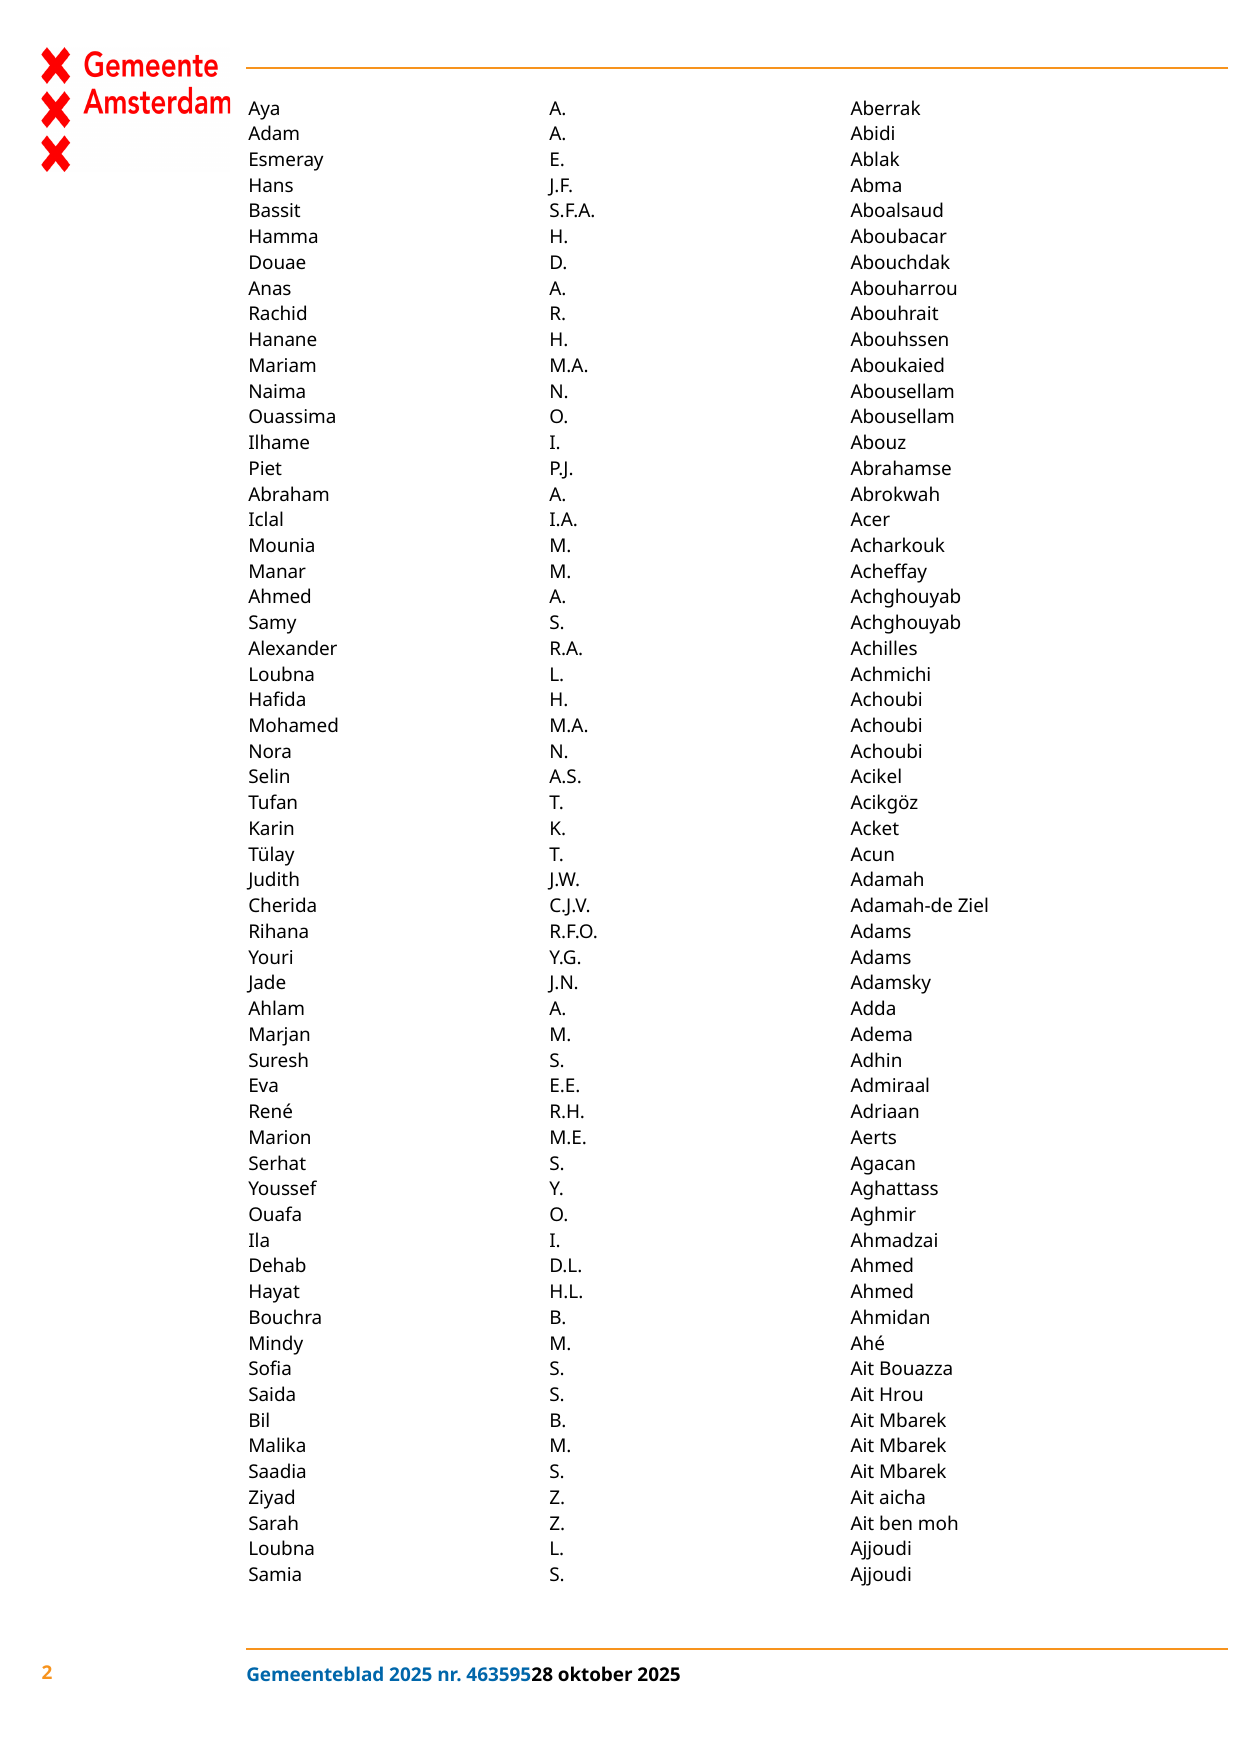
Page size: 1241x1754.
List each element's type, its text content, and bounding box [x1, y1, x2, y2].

table_cell Marjan [248, 1021, 549, 1047]
table_cell Acheffay [850, 558, 1152, 584]
table_cell Selin [248, 764, 549, 789]
table_cell B. [549, 1304, 850, 1330]
table_cell I. [549, 429, 850, 455]
table_cell J.W. [549, 867, 850, 892]
table_cell Aboalsaud [850, 198, 1152, 223]
table_cell S. [549, 609, 850, 635]
table_cell Y. [549, 1175, 850, 1201]
table_cell S.F.A. [549, 198, 850, 223]
table_cell Abouhrait [850, 301, 1152, 326]
table_cell Hafida [248, 687, 549, 712]
table_cell Abouz [850, 429, 1152, 455]
table_cell Achghouyab [850, 584, 1152, 609]
table_cell Dehab [248, 1253, 549, 1278]
table_cell Saida [248, 1381, 549, 1407]
table_cell Achilles [850, 635, 1152, 661]
table_cell E.E. [549, 1073, 850, 1098]
table_cell Adams [850, 918, 1152, 944]
table_cell Acun [850, 841, 1152, 867]
table_cell Manar [248, 558, 549, 584]
table_cell Ahlam [248, 995, 549, 1021]
table_cell L. [549, 661, 850, 687]
table_cell Achoubi [850, 712, 1152, 738]
table_cell Abousellam [850, 404, 1152, 429]
table_cell Malika [248, 1433, 549, 1458]
table_cell D. [549, 249, 850, 275]
table_cell M.E. [549, 1124, 850, 1150]
table_cell H. [549, 687, 850, 712]
table_cell I. [549, 1227, 850, 1253]
table_cell M.A. [549, 712, 850, 738]
table_cell R.H. [549, 1098, 850, 1124]
table_cell P.J. [549, 455, 850, 481]
table_cell Ilhame [248, 429, 549, 455]
table_cell Z. [549, 1510, 850, 1536]
table_cell O. [549, 1201, 850, 1227]
picture [41, 47, 231, 172]
table_cell Sofia [248, 1356, 549, 1381]
table_cell Youri [248, 944, 549, 969]
table_cell Naima [248, 378, 549, 403]
table_cell S. [549, 1561, 850, 1587]
table_cell C.J.V. [549, 893, 850, 918]
table_cell Ait Mbarek [850, 1433, 1152, 1458]
table_cell Ait aicha [850, 1484, 1152, 1510]
table_cell Aghmir [850, 1201, 1152, 1227]
table_cell Ajjoudi [850, 1536, 1152, 1561]
table_cell Hayat [248, 1278, 549, 1304]
table_cell A. [549, 275, 850, 301]
table_cell Abouchdak [850, 249, 1152, 275]
table_cell Admiraal [850, 1073, 1152, 1098]
table_cell Hans [248, 172, 549, 198]
table_cell Bouchra [248, 1304, 549, 1330]
table_cell Loubna [248, 661, 549, 687]
table_cell Samia [248, 1561, 549, 1587]
table_cell A. [549, 584, 850, 609]
table_cell Achmichi [850, 661, 1152, 687]
table_cell A.S. [549, 764, 850, 789]
table_cell Adema [850, 1021, 1152, 1047]
table_cell Samy [248, 609, 549, 635]
table_cell Acket [850, 815, 1152, 841]
table_cell A. [549, 481, 850, 506]
table_cell M. [549, 532, 850, 558]
table_cell A. [549, 995, 850, 1021]
table_cell Karin [248, 815, 549, 841]
table_cell Ouafa [248, 1201, 549, 1227]
table_cell O. [549, 404, 850, 429]
table_cell Mohamed [248, 712, 549, 738]
table_cell S. [549, 1356, 850, 1381]
table_cell Mindy [248, 1330, 549, 1356]
table_cell Ahmidan [850, 1304, 1152, 1330]
table_cell Abousellam [850, 378, 1152, 403]
table_cell Saadia [248, 1459, 549, 1484]
table_cell Ait Mbarek [850, 1407, 1152, 1433]
table_cell Bil [248, 1407, 549, 1433]
table_cell D.L. [549, 1253, 850, 1278]
table_cell Z. [549, 1484, 850, 1510]
table_cell Achoubi [850, 687, 1152, 712]
table_cell Ajjoudi [850, 1561, 1152, 1587]
table_cell Anas [248, 275, 549, 301]
table_cell Iclal [248, 506, 549, 532]
table_cell Adhin [850, 1047, 1152, 1072]
table_cell Hanane [248, 326, 549, 352]
table_cell S. [549, 1150, 850, 1175]
table_cell Abrokwah [850, 481, 1152, 506]
table_cell Loubna [248, 1536, 549, 1561]
table_cell S. [549, 1459, 850, 1484]
table_cell Y.G. [549, 944, 850, 969]
table_cell Ait Mbarek [850, 1459, 1152, 1484]
table_cell Hamma [248, 224, 549, 249]
table_cell Douae [248, 249, 549, 275]
table_cell Eva [248, 1073, 549, 1098]
table_cell Youssef [248, 1175, 549, 1201]
table_cell Bassit [248, 198, 549, 223]
table_cell R. [549, 301, 850, 326]
table_cell Abraham [248, 481, 549, 506]
table_cell Mounia [248, 532, 549, 558]
table_cell M. [549, 558, 850, 584]
table_cell M. [549, 1330, 850, 1356]
table_cell M.A. [549, 352, 850, 378]
table_cell Jade [248, 970, 549, 995]
table_cell Mariam [248, 352, 549, 378]
table_cell E. [549, 146, 850, 172]
table_cell Alexander [248, 635, 549, 661]
table_cell Ziyad [248, 1484, 549, 1510]
table_cell N. [549, 378, 850, 403]
table_cell Ahmed [850, 1253, 1152, 1278]
table_cell Abouharrou [850, 275, 1152, 301]
table_cell Ait Hrou [850, 1381, 1152, 1407]
table_cell Aerts [850, 1124, 1152, 1150]
table_cell Aya [248, 95, 549, 121]
table_cell Rachid [248, 301, 549, 326]
table_cell H. [549, 326, 850, 352]
table_cell Suresh [248, 1047, 549, 1072]
table_cell H. [549, 224, 850, 249]
table_cell Marion [248, 1124, 549, 1150]
table_cell Ait ben moh [850, 1510, 1152, 1536]
table_cell Ait Bouazza [850, 1356, 1152, 1381]
table_cell Adamah [850, 867, 1152, 892]
table_cell Esmeray [248, 146, 549, 172]
table_cell Aghattass [850, 1175, 1152, 1201]
table_cell Nora [248, 738, 549, 764]
table_cell Adams [850, 944, 1152, 969]
table_cell L. [549, 1536, 850, 1561]
table_cell Ahmed [850, 1278, 1152, 1304]
table_cell Aboubacar [850, 224, 1152, 249]
table_cell Adam [248, 121, 549, 146]
table_cell T. [549, 841, 850, 867]
table_cell Aberrak [850, 95, 1152, 121]
table_cell Judith [248, 867, 549, 892]
table_cell Ablak [850, 146, 1152, 172]
table_cell Adriaan [850, 1098, 1152, 1124]
table_cell Ahmed [248, 584, 549, 609]
table_cell S. [549, 1381, 850, 1407]
table_cell Agacan [850, 1150, 1152, 1175]
table_cell Abrahamse [850, 455, 1152, 481]
table_cell I.A. [549, 506, 850, 532]
table_cell A. [549, 121, 850, 146]
table_cell Tufan [248, 790, 549, 815]
table_cell Acikgöz [850, 790, 1152, 815]
table_cell Ouassima [248, 404, 549, 429]
table_cell S. [549, 1047, 850, 1072]
table_cell Sarah [248, 1510, 549, 1536]
table_cell R.A. [549, 635, 850, 661]
table_cell Adamah-de Ziel [850, 893, 1152, 918]
table_cell A. [549, 95, 850, 121]
table_cell Acer [850, 506, 1152, 532]
table_cell Adamsky [850, 970, 1152, 995]
table_cell Achghouyab [850, 609, 1152, 635]
table_cell M. [549, 1021, 850, 1047]
table_cell Abouhssen [850, 326, 1152, 352]
table_cell Rihana [248, 918, 549, 944]
table_cell R.F.O. [549, 918, 850, 944]
table_cell J.F. [549, 172, 850, 198]
table_cell J.N. [549, 970, 850, 995]
table_cell Ahmadzai [850, 1227, 1152, 1253]
table_cell Acikel [850, 764, 1152, 789]
table_cell Ahé [850, 1330, 1152, 1356]
table_cell K. [549, 815, 850, 841]
table_cell Acharkouk [850, 532, 1152, 558]
table_cell René [248, 1098, 549, 1124]
table_cell Tülay [248, 841, 549, 867]
table_cell T. [549, 790, 850, 815]
table_cell Abidi [850, 121, 1152, 146]
table_cell N. [549, 738, 850, 764]
table_cell Serhat [248, 1150, 549, 1175]
table_cell Adda [850, 995, 1152, 1021]
table_cell Ila [248, 1227, 549, 1253]
table_cell Piet [248, 455, 549, 481]
table_cell Cherida [248, 893, 549, 918]
table_cell Abma [850, 172, 1152, 198]
table_cell H.L. [549, 1278, 850, 1304]
table_cell M. [549, 1433, 850, 1458]
table_cell Aboukaied [850, 352, 1152, 378]
table_cell Achoubi [850, 738, 1152, 764]
table_cell B. [549, 1407, 850, 1433]
